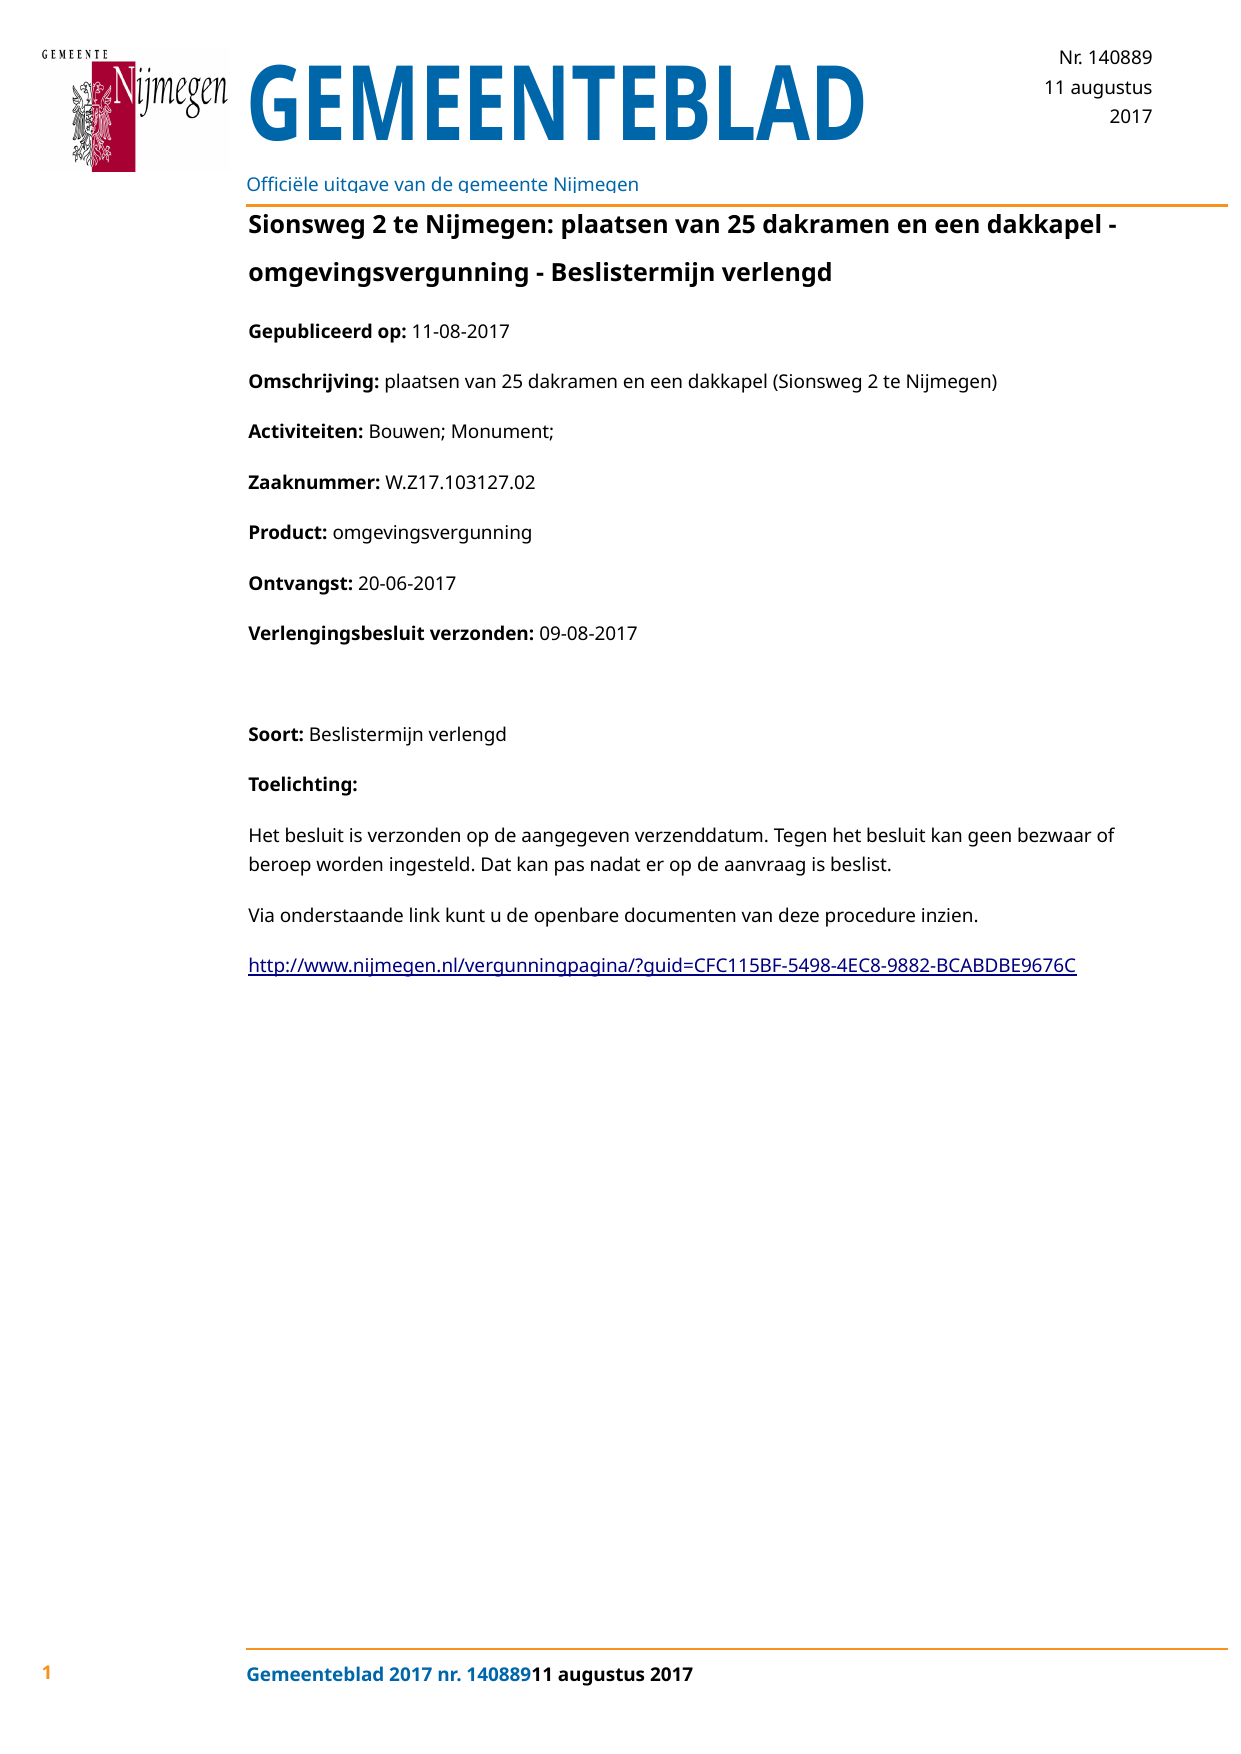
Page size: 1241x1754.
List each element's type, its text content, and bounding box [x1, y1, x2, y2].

text Ontvangst: 20-06-2017 [248, 570, 1152, 596]
text Verlengingsbesluit verzonden: 09-08-2017 [248, 620, 1152, 646]
text Toelichting: [248, 772, 1152, 797]
text Gepubliceerd op: 11-08-2017 [248, 318, 1152, 344]
text Activiteiten: Bouwen; Monument; [248, 419, 1152, 444]
text Het besluit is verzonden op de aangegeven verzenddatum. Tegen het besluit kan geen bezwaar of beroep worden ingesteld. Dat kan pas nadat er op de aanvraag is beslist. [248, 822, 1152, 877]
text Soort: Beslistermijn verlengd [248, 721, 1152, 747]
text Zaaknummer: W.Z17.103127.02 [248, 469, 1152, 495]
picture [41, 47, 231, 172]
text Product: omgevingsvergunning [248, 519, 1152, 545]
text Omschrijving: plaatsen van 25 dakramen en een dakkapel (Sionsweg 2 te Nijmegen) [248, 368, 1152, 394]
text http://www.nijmegen.nl/vergunningpagina/?guid=CFC115BF-5498-4EC8-9882-BCABDBE9676C [248, 952, 1152, 978]
text Sionsweg 2 te Nijmegen: plaatsen van 25 dakramen en een dakkapel - omgevingsvergunning - Beslistermijn verlengd [248, 207, 1152, 288]
text Via onderstaande link kunt u de openbare documenten van deze procedure inzien. [248, 902, 1152, 928]
